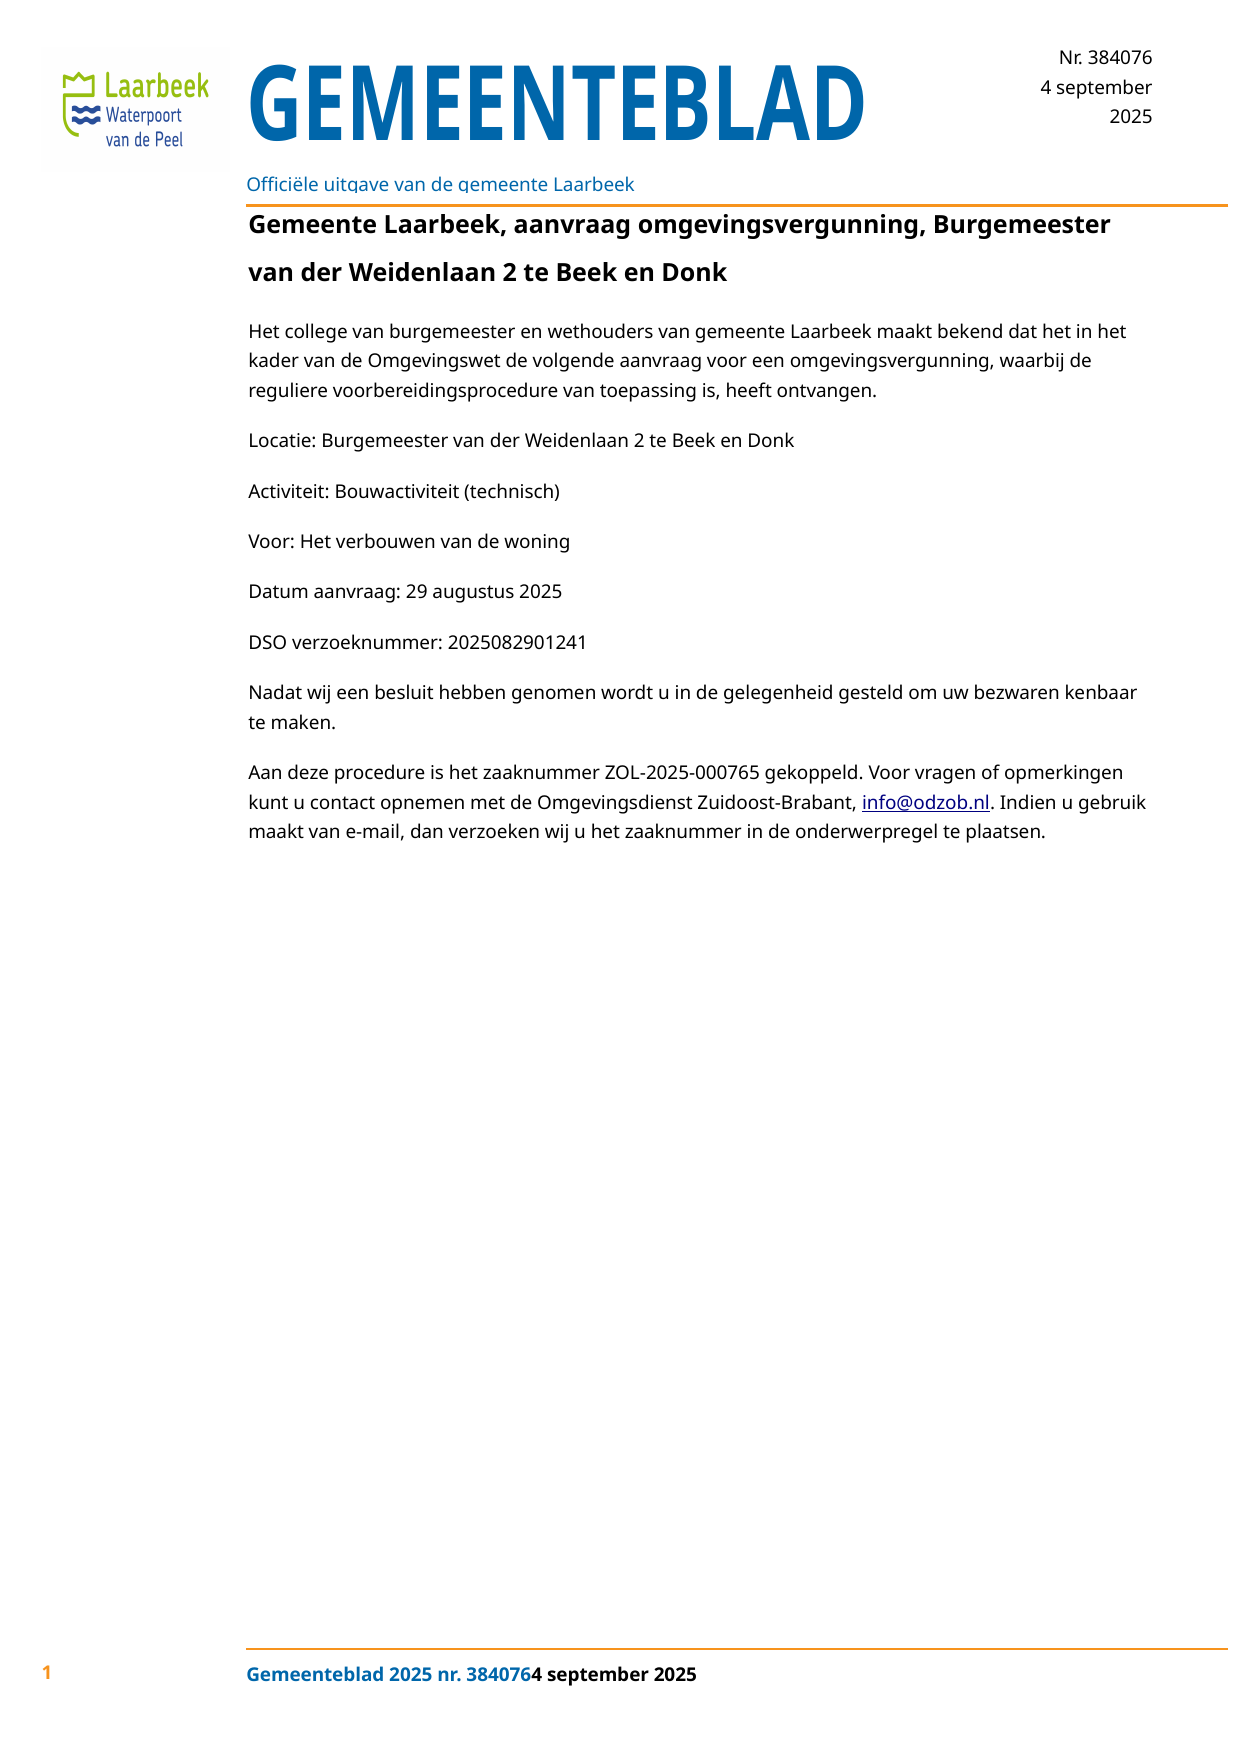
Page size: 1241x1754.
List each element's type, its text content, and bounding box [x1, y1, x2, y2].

picture [41, 47, 231, 172]
text Datum aanvraag: 29 augustus 2025 [248, 579, 1152, 604]
text Locatie: Burgemeester van der Weidenlaan 2 te Beek en Donk [248, 427, 1152, 453]
text Het college van burgemeester en wethouders van gemeente Laarbeek maakt bekend dat het in het kader van de Omgevingswet de volgende aanvraag voor een omgevingsvergunning, waarbij de reguliere voorbereidingsprocedure van toepassing is, heeft ontvangen. [248, 318, 1152, 403]
text Gemeente Laarbeek, aanvraag omgevingsvergunning, Burgemeester van der Weidenlaan 2 te Beek en Donk [248, 207, 1152, 288]
text DSO verzoeknummer: 2025082901241 [248, 629, 1152, 655]
text Aan deze procedure is het zaaknummer ZOL-2025-000765 gekoppeld. Voor vragen of opmerkingen kunt u contact opnemen met de Omgevingsdienst Zuidoost-Brabant, info@odzob.nl. Indien u gebruik maakt van e-mail, dan verzoeken wij u het zaaknummer in de onderwerpregel te plaatsen. [248, 759, 1152, 844]
text Activiteit: Bouwactiviteit (technisch) [248, 478, 1152, 504]
text Voor: Het verbouwen van de woning [248, 528, 1152, 554]
text Nadat wij een besluit hebben genomen wordt u in de gelegenheid gesteld om uw bezwaren kenbaar te maken. [248, 679, 1152, 735]
